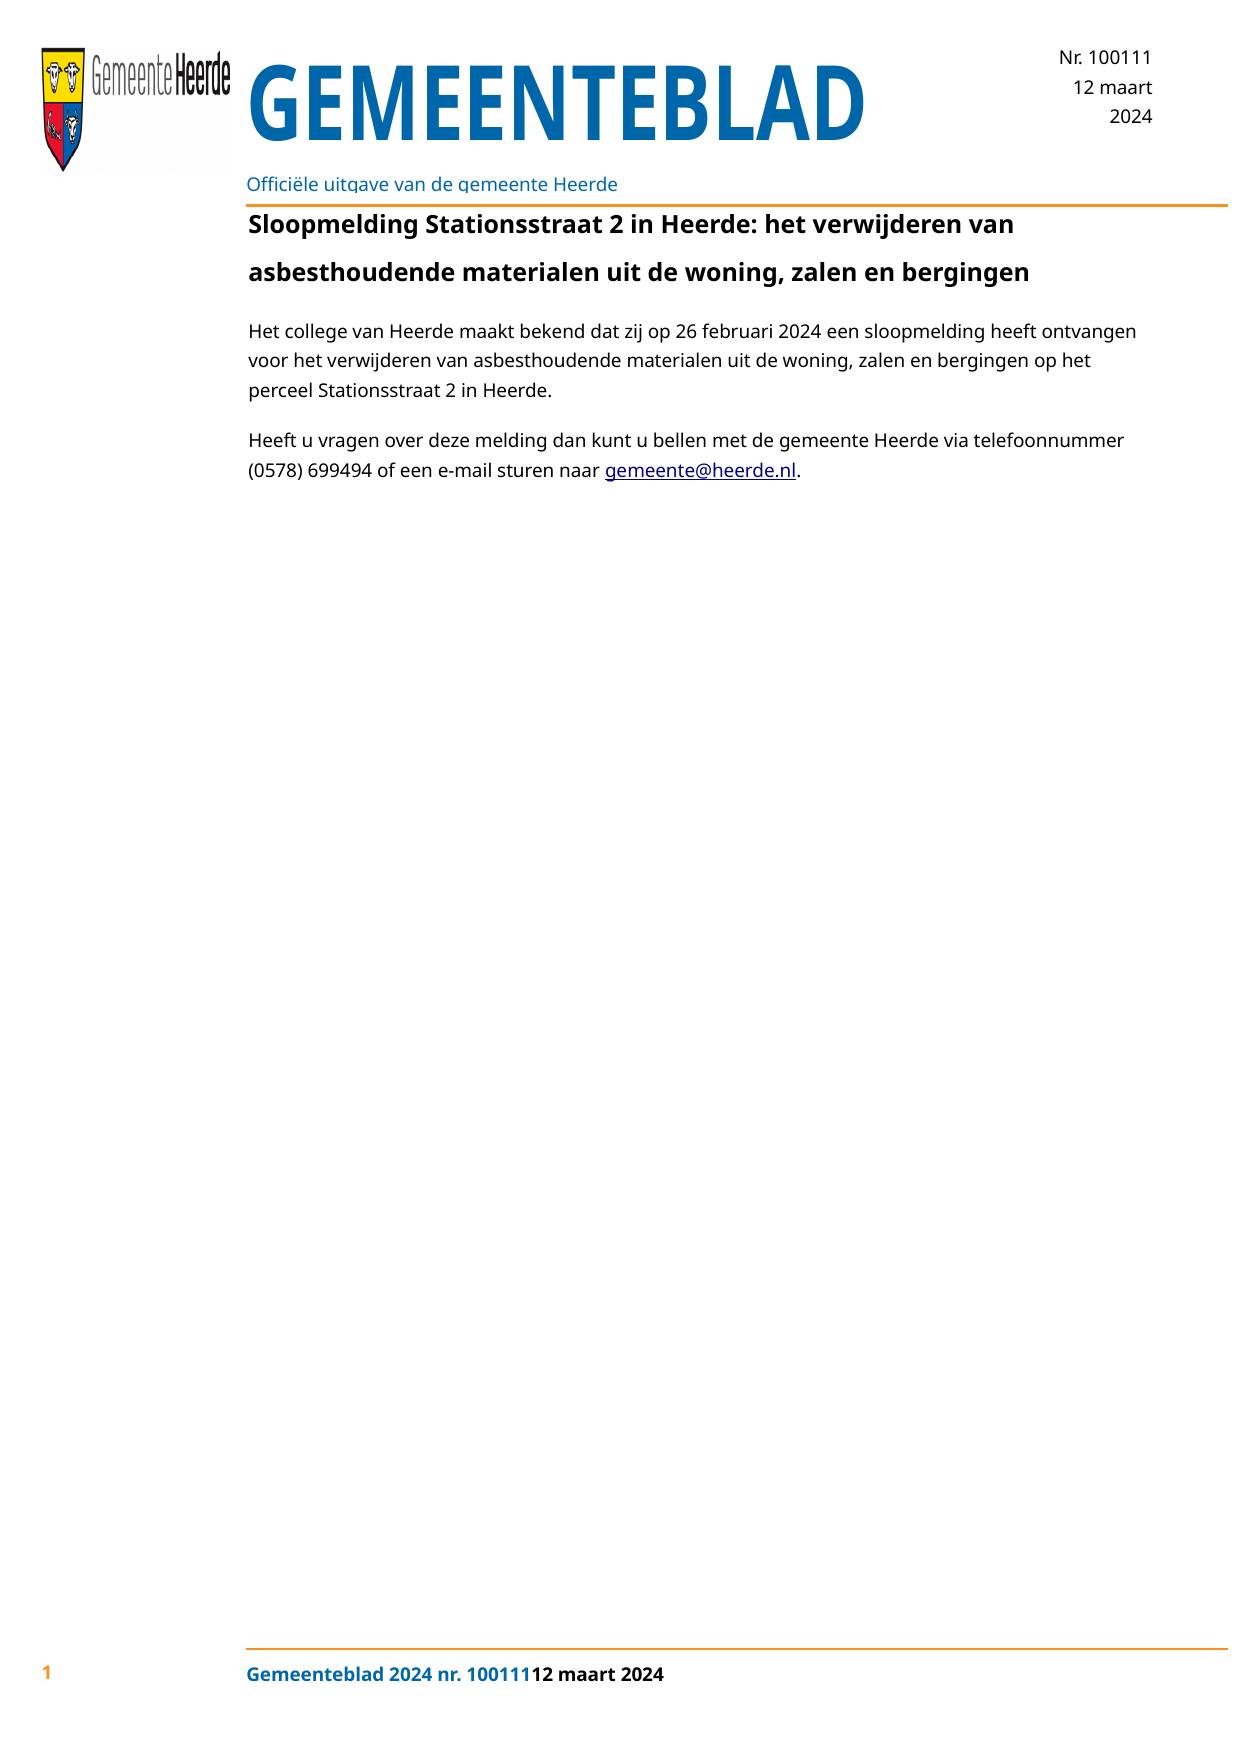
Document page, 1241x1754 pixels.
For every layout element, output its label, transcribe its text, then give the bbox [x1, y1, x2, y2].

text Sloopmelding Stationsstraat 2 in Heerde: het verwijderen van asbesthoudende materialen uit de woning, zalen en bergingen [248, 207, 1152, 288]
text Heeft u vragen over deze melding dan kunt u bellen met de gemeente Heerde via telefoonnummer (0578) 699494 of een e-mail sturen naar gemeente@heerde.nl. [248, 427, 1152, 483]
text Het college van Heerde maakt bekend dat zij op 26 februari 2024 een sloopmelding heeft ontvangen voor het verwijderen van asbesthoudende materialen uit de woning, zalen en bergingen op het perceel Stationsstraat 2 in Heerde. [248, 318, 1152, 403]
picture [41, 47, 231, 172]
